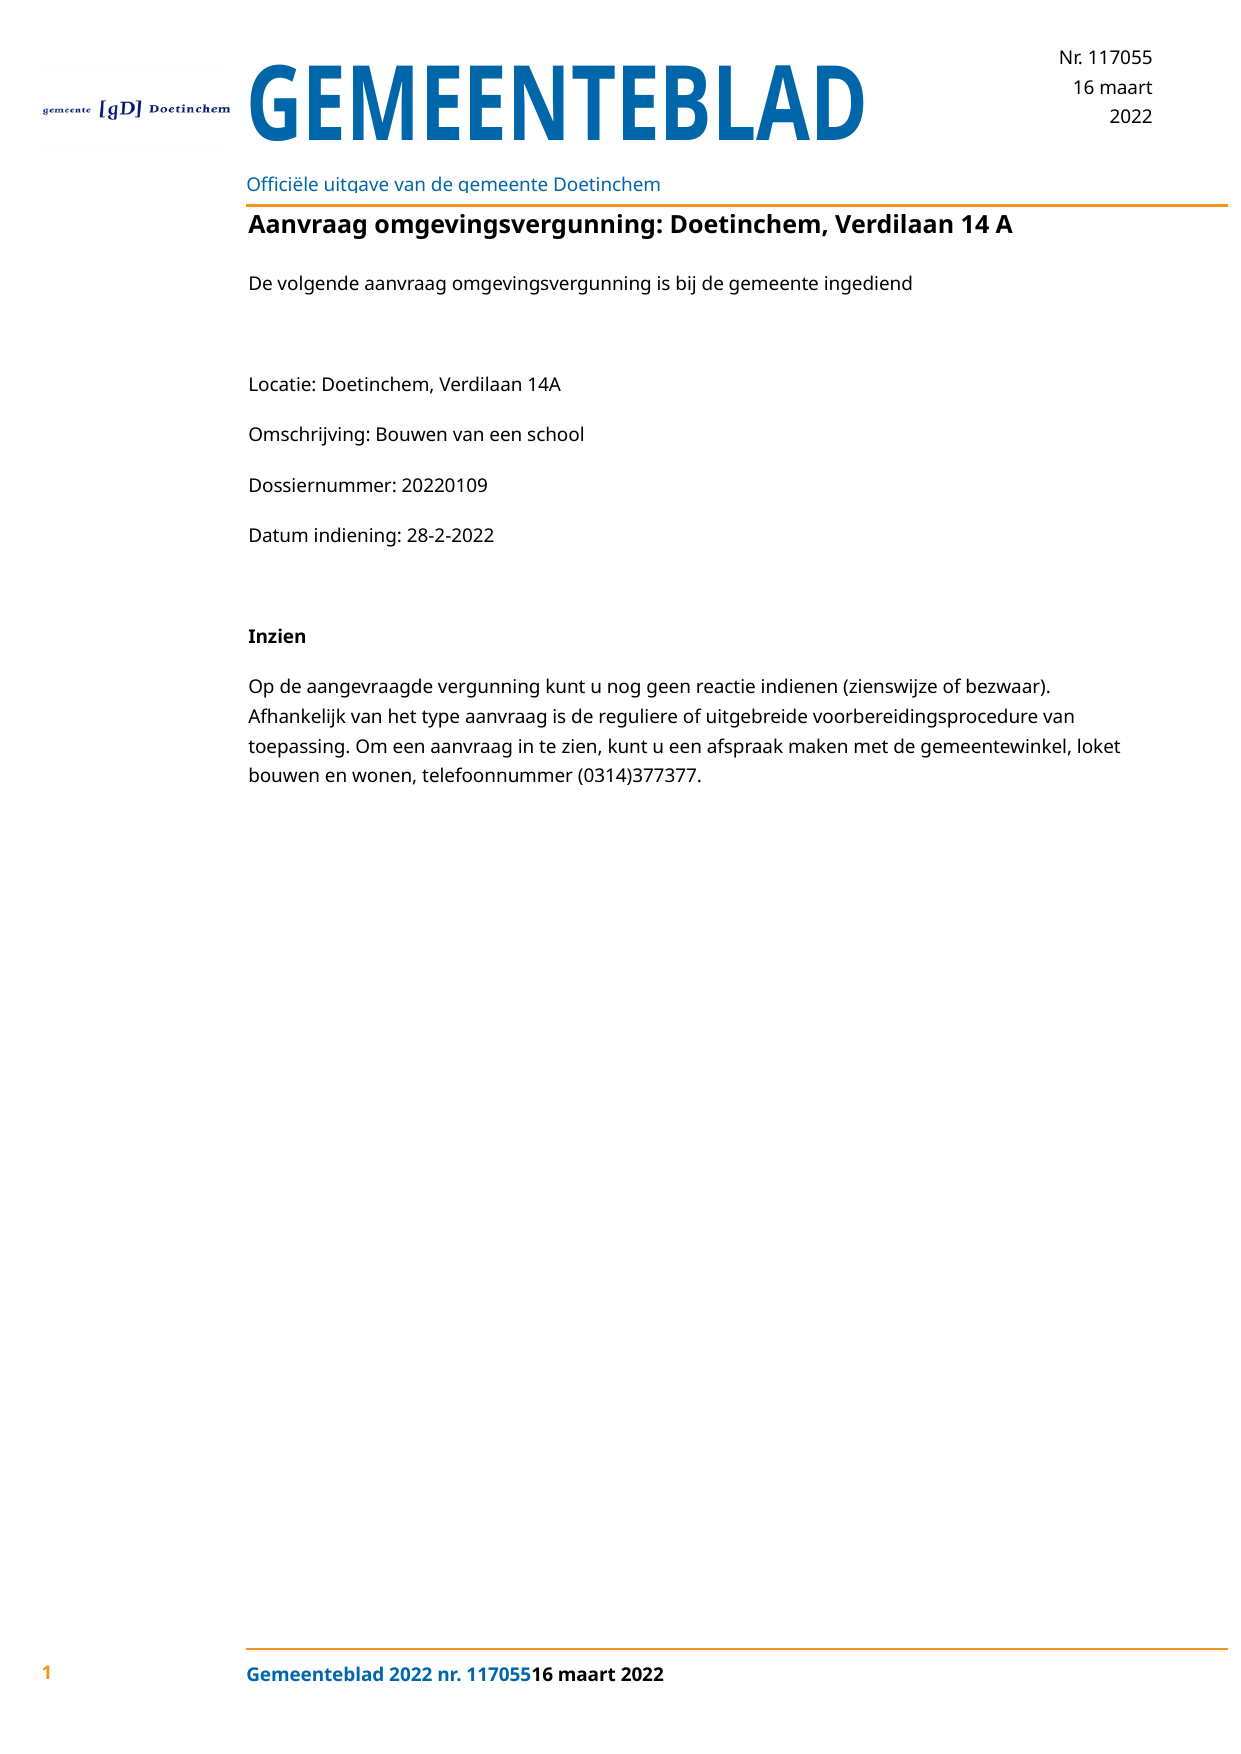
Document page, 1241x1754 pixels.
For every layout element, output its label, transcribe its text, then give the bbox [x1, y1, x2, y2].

text Locatie: Doetinchem, Verdilaan 14A [248, 371, 1152, 397]
text De volgende aanvraag omgevingsvergunning is bij de gemeente ingediend [248, 270, 1152, 296]
text Aanvraag omgevingsvergunning: Doetinchem, Verdilaan 14 A [248, 207, 1152, 241]
text Inzien [248, 623, 1152, 649]
text Datum indiening: 28-2-2022 [248, 522, 1152, 548]
text Dossiernummer: 20220109 [248, 472, 1152, 498]
text Omschrijving: Bouwen van een school [248, 422, 1152, 447]
text Op de aangevraagde vergunning kunt u nog geen reactie indienen (zienswijze of bezwaar). Afhankelijk van het type aanvraag is de reguliere of uitgebreide voorbereidingsprocedure van toepassing. Om een aanvraag in te zien, kunt u een afspraak maken met de gemeentewinkel, loket bouwen en wonen, telefoonnummer (0314)377377. [248, 674, 1152, 788]
picture [41, 47, 231, 172]
